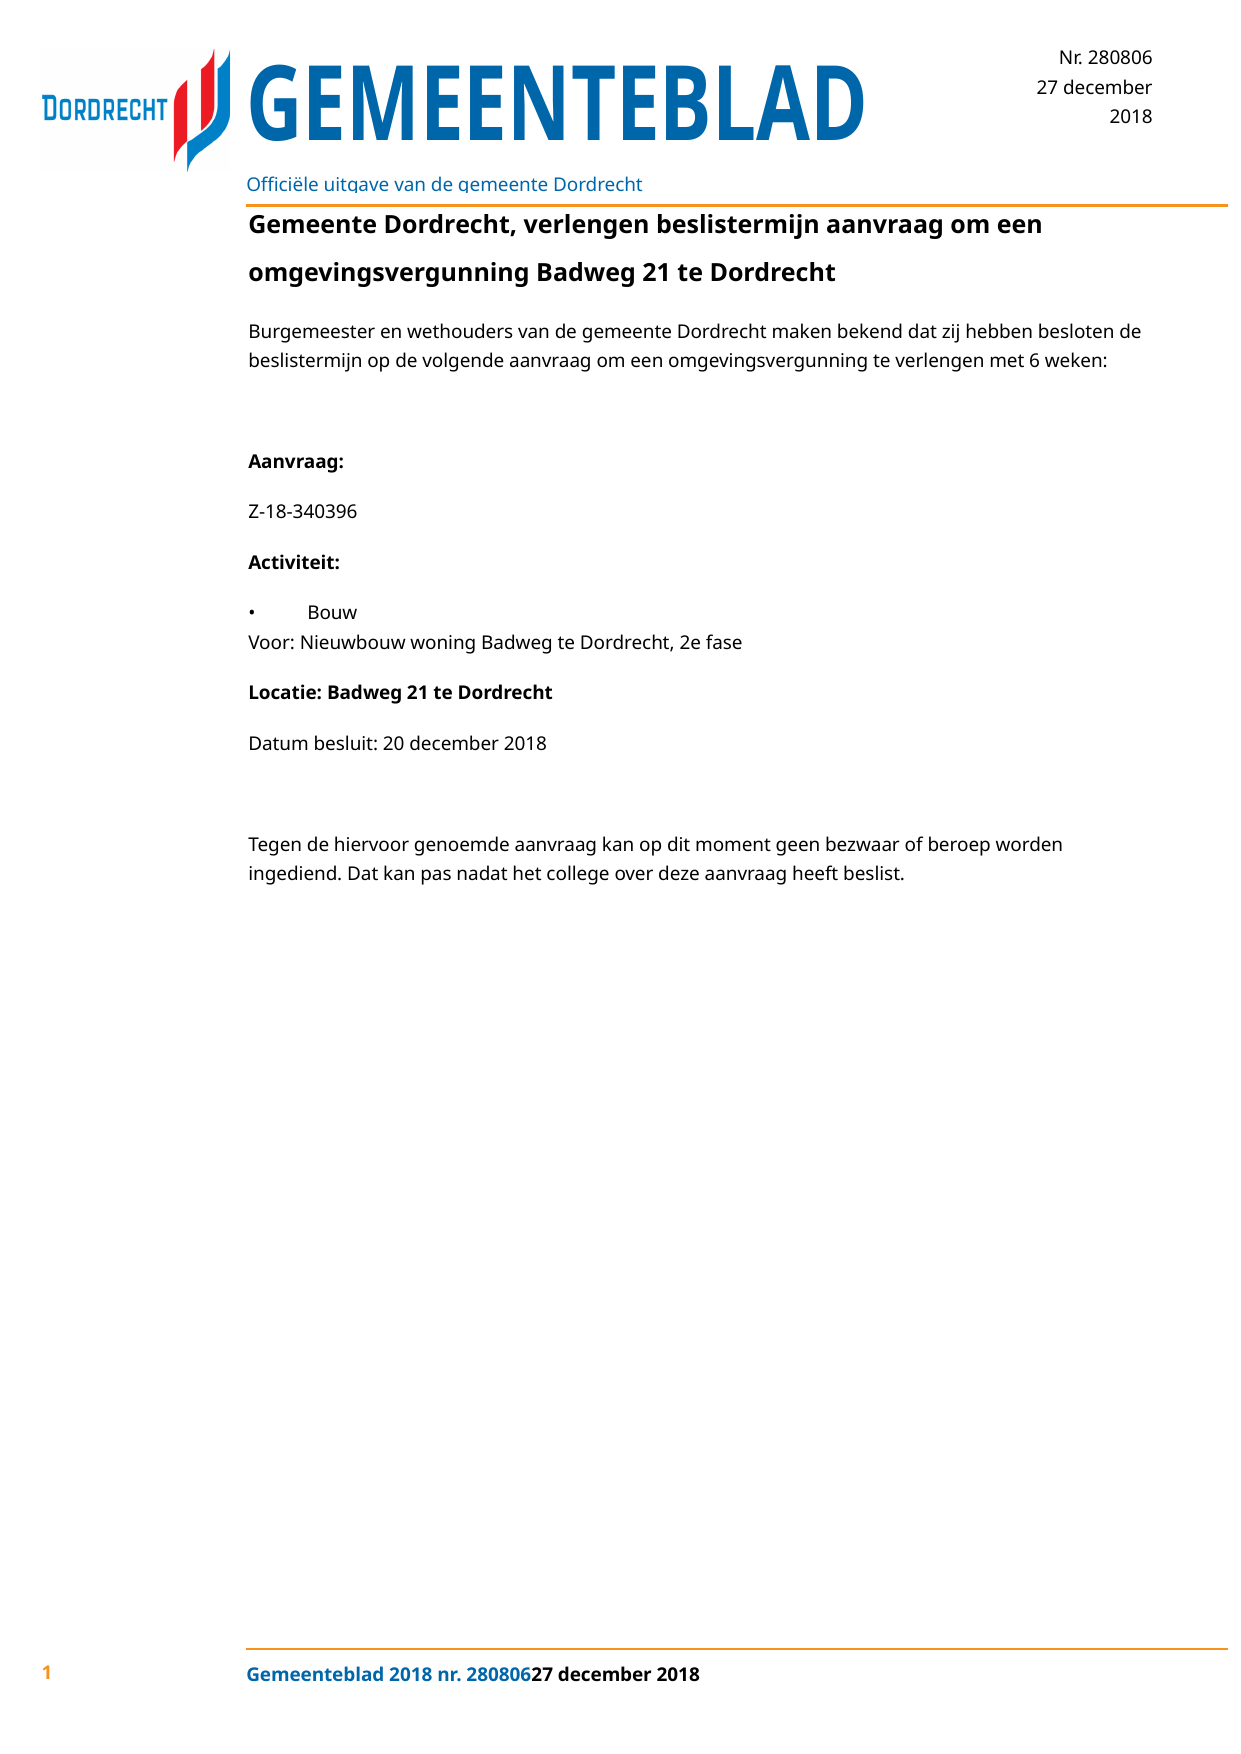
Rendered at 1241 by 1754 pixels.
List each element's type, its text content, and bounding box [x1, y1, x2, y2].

text Aanvraag: [248, 448, 1152, 474]
text Burgemeester en wethouders van de gemeente Dordrecht maken bekend dat zij hebben besloten de beslistermijn op de volgende aanvraag om een omgevingsvergunning te verlengen met 6 weken: [248, 318, 1152, 373]
text Voor: Nieuwbouw woning Badweg te Dordrecht, 2e fase [248, 629, 1152, 655]
text Locatie: Badweg 21 te Dordrecht [248, 679, 1152, 705]
text Z-18-340396 [248, 499, 1152, 524]
text Tegen de hiervoor genoemde aanvraag kan op dit moment geen bezwaar of beroep worden ingediend. Dat kan pas nadat het college over deze aanvraag heeft beslist. [248, 831, 1152, 886]
text Activiteit: [248, 549, 1152, 575]
list Bouw [248, 599, 1152, 625]
text Datum besluit: 20 december 2018 [248, 730, 1152, 756]
picture [41, 47, 231, 172]
text Gemeente Dordrecht, verlengen beslistermijn aanvraag om een omgevingsvergunning Badweg 21 te Dordrecht [248, 207, 1152, 288]
